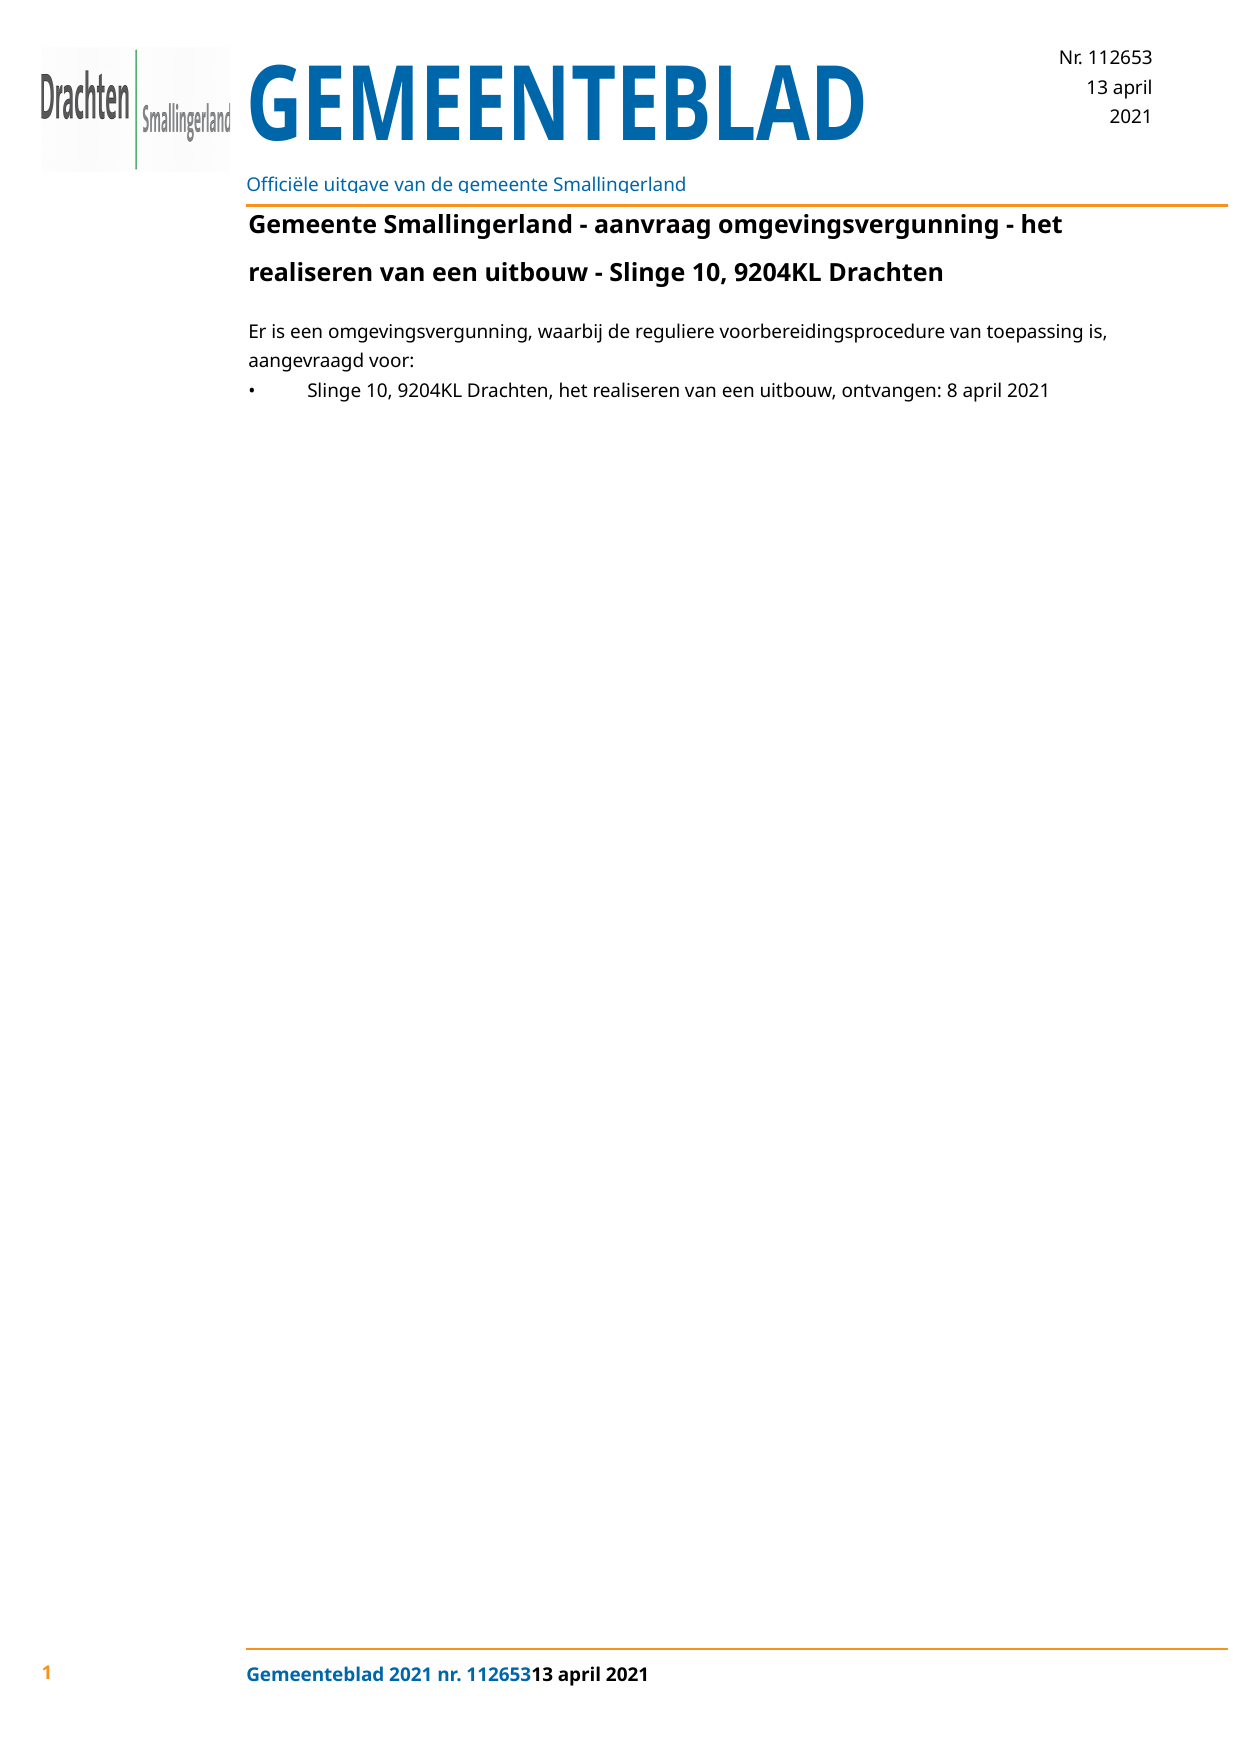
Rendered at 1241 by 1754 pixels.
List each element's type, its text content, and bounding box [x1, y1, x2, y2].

list Slinge 10, 9204KL Drachten, het realiseren van een uitbouw, ontvangen: 8 april 2021 [248, 377, 1152, 403]
picture [41, 47, 231, 172]
text Gemeente Smallingerland - aanvraag omgevingsvergunning - het realiseren van een uitbouw - Slinge 10, 9204KL Drachten [248, 207, 1152, 288]
text Er is een omgevingsvergunning, waarbij de reguliere voorbereidingsprocedure van toepassing is, aangevraagd voor: [248, 318, 1152, 373]
